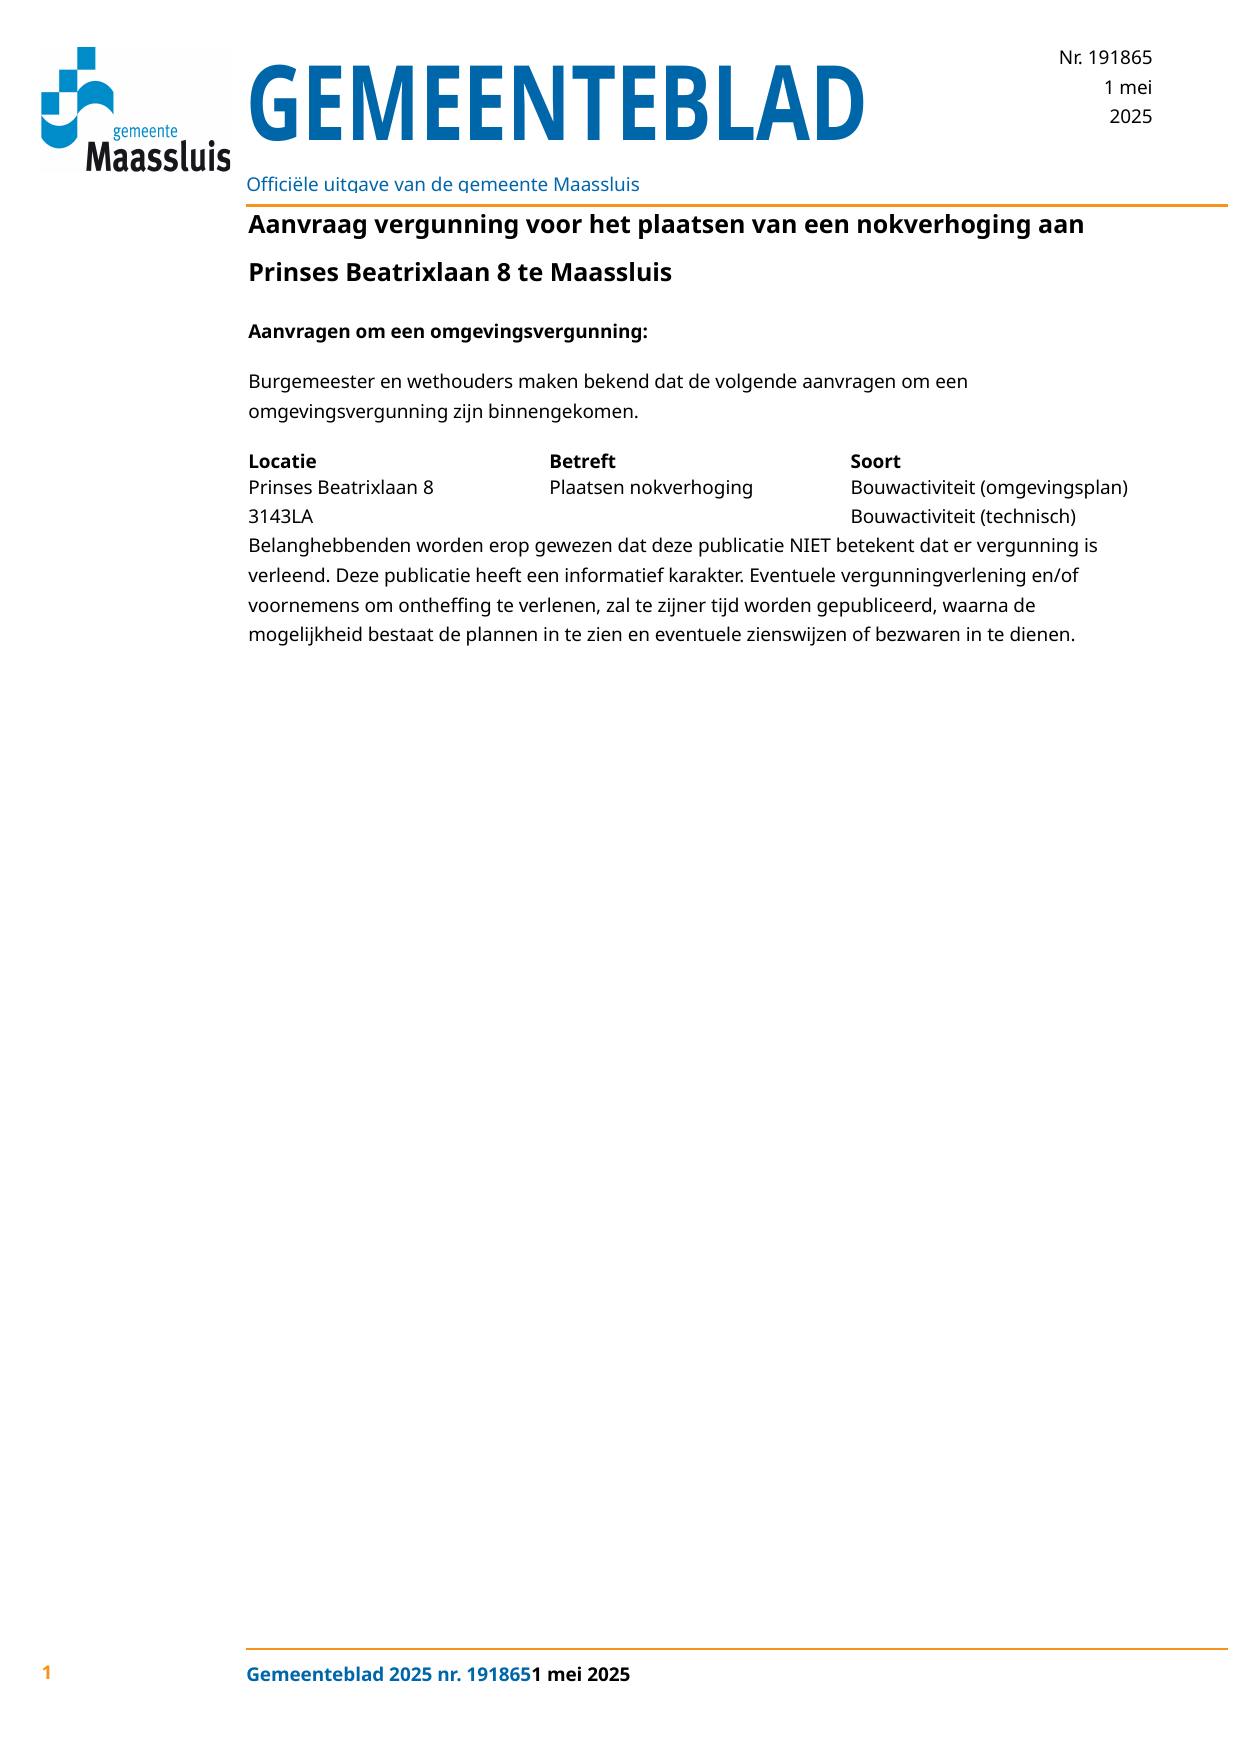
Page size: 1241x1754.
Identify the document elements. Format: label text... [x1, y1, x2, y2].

table_header Betreft [549, 449, 850, 474]
picture [41, 47, 231, 172]
table_cell Plaatsen nokverhoging [549, 474, 850, 529]
table_cell Bouwactiviteit (omgevingsplan) Bouwactiviteit (technisch) [850, 474, 1152, 529]
text Aanvragen om een omgevingsvergunning: [248, 318, 1152, 344]
picture [41, 47, 77, 92]
text Aanvraag vergunning voor het plaatsen van een nokverhoging aan Prinses Beatrixlaan 8 te Maassluis [248, 207, 1152, 288]
table_header Soort [850, 449, 1152, 474]
table_header Locatie [248, 449, 549, 474]
text Burgemeester en wethouders maken bekend dat de volgende aanvragen om een omgevingsvergunning zijn binnengekomen. [248, 368, 1152, 424]
table_cell Prinses Beatrixlaan 8 3143LA [248, 474, 549, 529]
text Belanghebbenden worden erop gewezen dat deze publicatie NIET betekent dat er vergunning is verleend. Deze publicatie heeft een informatief karakter. Eventuele vergunningverlening en/of voornemens om ontheffing te verlenen, zal te zijner tijd worden gepubliceerd, waarna de mogelijkheid bestaat de plannen in te zien en eventuele zienswijzen of bezwaren in te dienen. [248, 533, 1152, 647]
